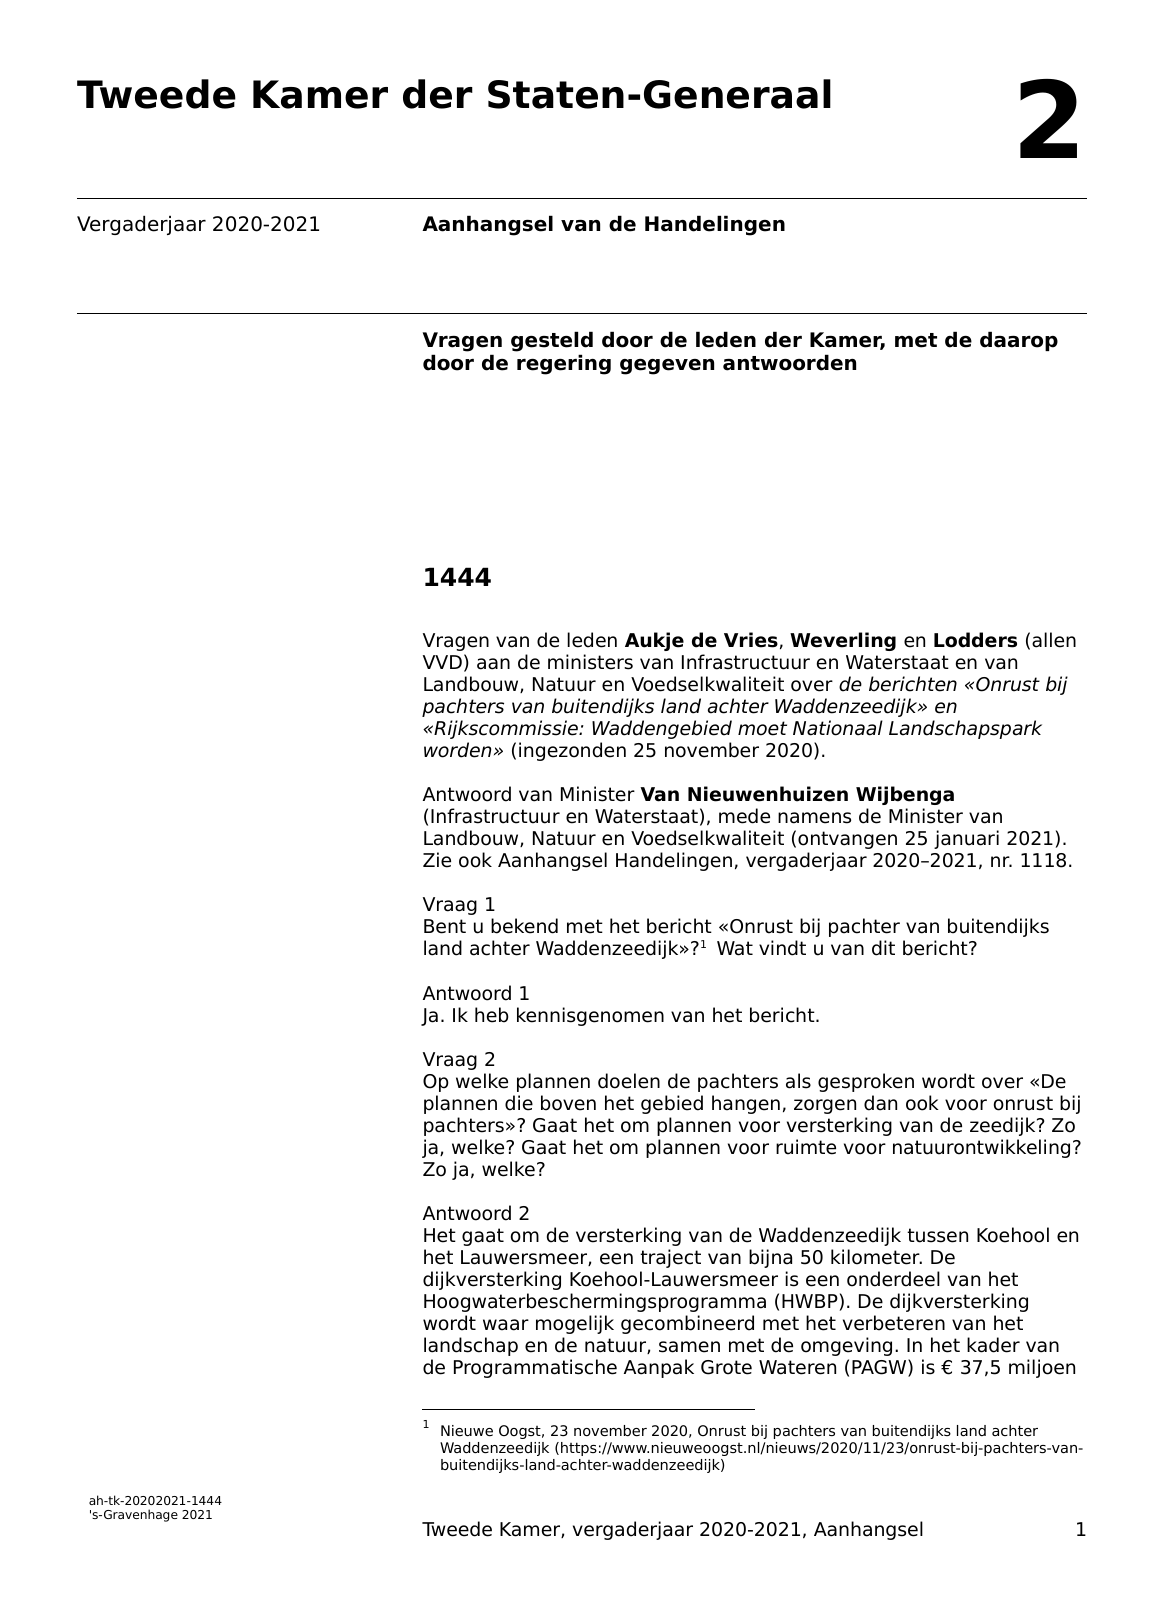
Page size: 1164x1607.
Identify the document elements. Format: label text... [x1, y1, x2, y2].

text ah-tk-20202021-1444 [88, 1494, 323, 1508]
text Vraag 2 [422, 1049, 1087, 1071]
text Nieuwe Oogst, 23 november 2020, Onrust bij pachters van buitendijks land achter Waddenzeedijk (https://www.nieuweoogst.nl/nieuws/2020/11/23/onrust-bij-pachters-van-buitendijks-land-achter-waddenzeedijk) [422, 1418, 1087, 1474]
text 's-Gravenhage 2021 [88, 1508, 323, 1522]
table_header Tweede Kamer der Staten-Generaal [77, 59, 886, 198]
table_cell Vragen gesteld door de leden der Kamer, met de daarop door de regering gegeven antwoorden [422, 314, 1087, 375]
text Antwoord 1 [422, 982, 1087, 1004]
text Antwoord 2 [422, 1203, 1087, 1225]
text Ja. Ik heb kennisgenomen van het bericht. [422, 1004, 1087, 1026]
text Antwoord van Minister Van Nieuwenhuizen Wijbenga (Infrastructuur en Waterstaat), mede namens de Minister van Landbouw, Natuur en Voedselkwaliteit (ontvangen 25 januari 2021). Zie ook Aanhangsel Handelingen, vergaderjaar 2020–2021, nr. 1118. [422, 784, 1087, 872]
table_cell Vergaderjaar 2020-2021 [77, 199, 422, 313]
table_cell [77, 314, 422, 375]
text Vraag 1 [422, 894, 1087, 916]
text Vragen van de leden Aukje de Vries, Weverling en Lodders (allen VVD) aan de ministers van Infrastructuur en Waterstaat en van Landbouw, Natuur en Voedselkwaliteit over de berichten «Onrust bij pachters van buitendijks land achter Waddenzeedijk» en «Rijkscommissie: Waddengebied moet Nationaal Landschapspark worden» (ingezonden 25 november 2020). [422, 630, 1087, 762]
text Bent u bekend met het bericht «Onrust bij pachter van buitendijks land achter Waddenzeedijk»? Wat vindt u van dit bericht? [422, 916, 1087, 960]
text Het gaat om de versterking van de Waddenzeedijk tussen Koehool en het Lauwersmeer, een traject van bijna 50 kilometer. De dijkversterking Koehool-Lauwersmeer is een onderdeel van het Hoogwaterbeschermingsprogramma (HWBP). De dijkversterking wordt waar mogelijk gecombineerd met het verbeteren van het landschap en de natuur, samen met de omgeving. In het kader van de Programmatische Aanpak Grote Wateren (PAGW) is € 37,5 miljoen [422, 1225, 1087, 1378]
table_header 2 [886, 59, 1087, 198]
table_cell Aanhangsel van de Handelingen [422, 199, 1087, 313]
text 1444 [422, 563, 1087, 592]
text Op welke plannen doelen de pachters als gesproken wordt over «De plannen die boven het gebied hangen, zorgen dan ook voor onrust bij pachters»? Gaat het om plannen voor versterking van de zeedijk? Zo ja, welke? Gaat het om plannen voor ruimte voor natuurontwikkeling? Zo ja, welke? [422, 1071, 1087, 1181]
